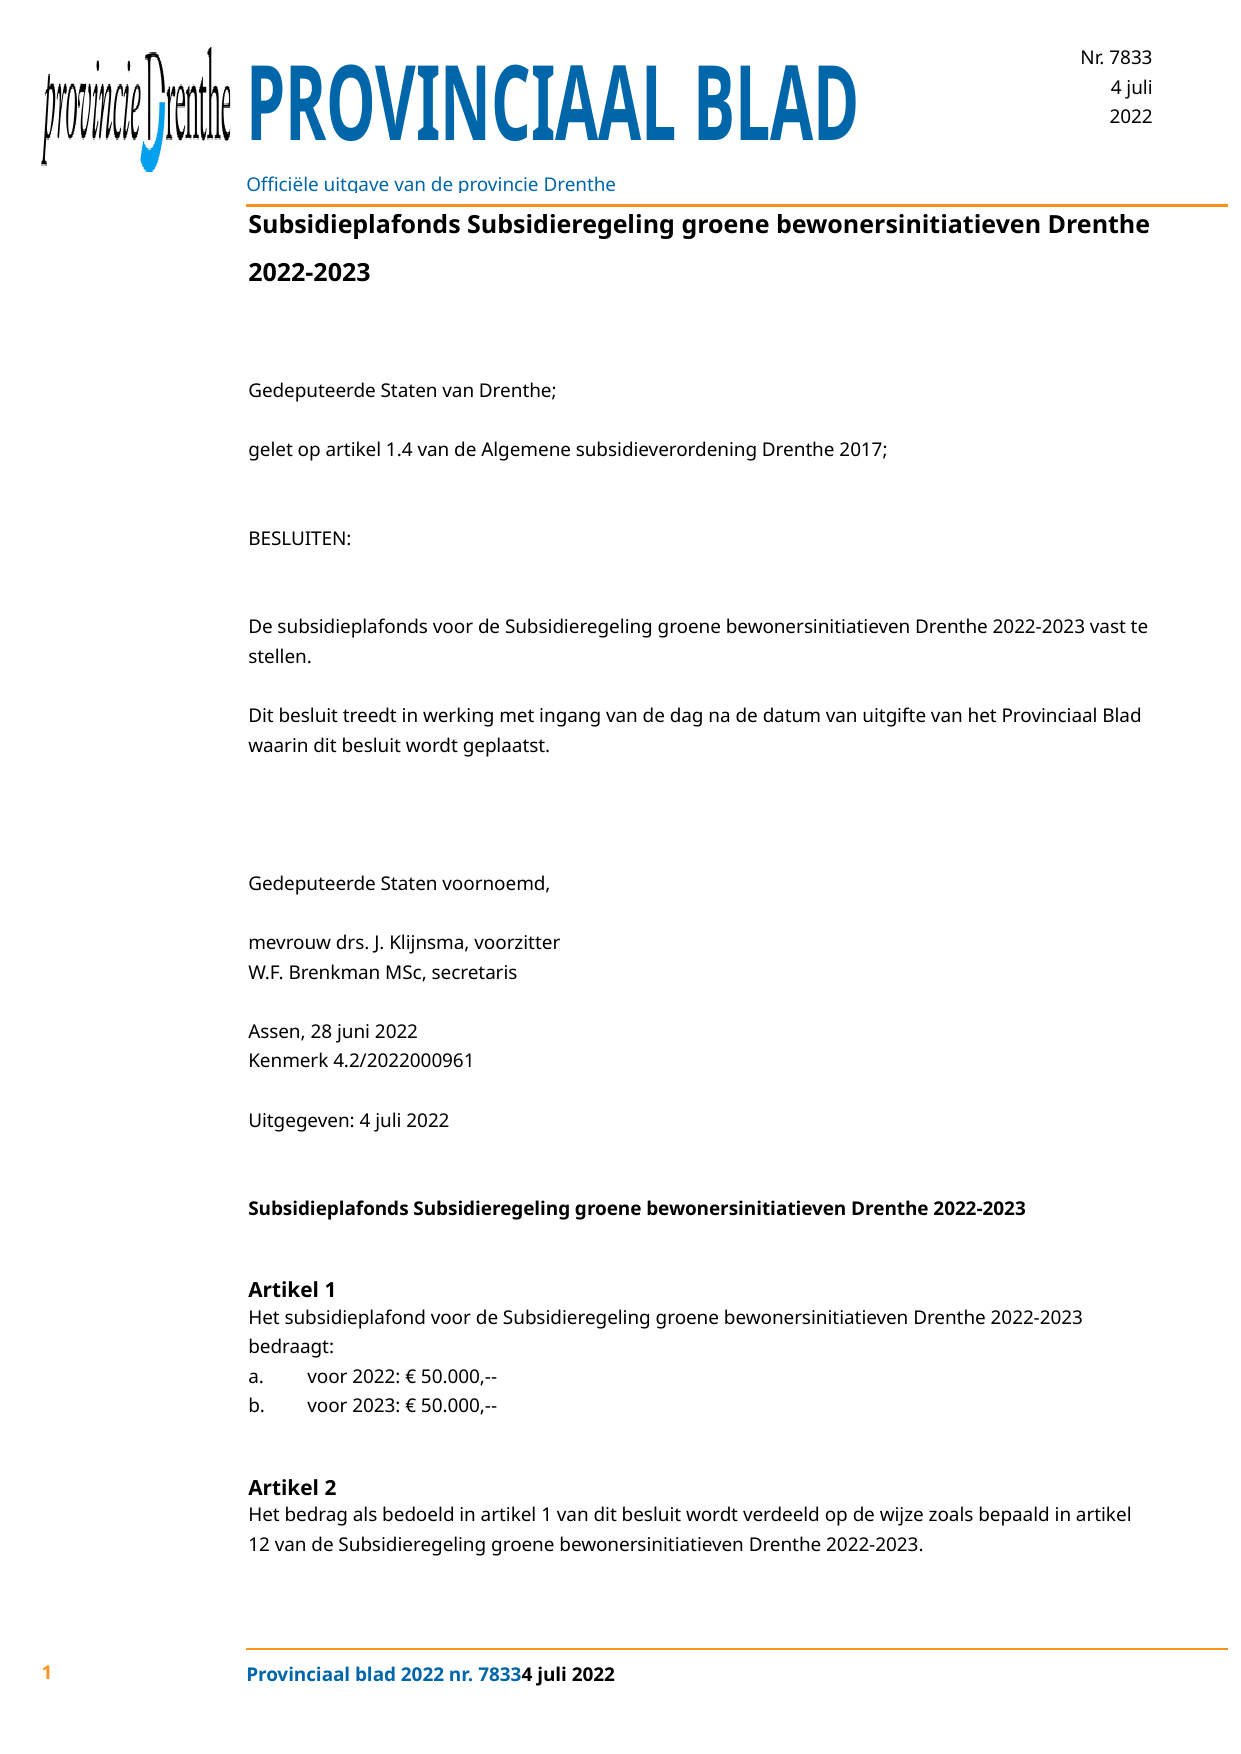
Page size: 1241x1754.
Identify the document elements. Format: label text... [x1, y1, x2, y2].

list voor 2023: € 50.000,-- [248, 1393, 1152, 1418]
text Dit besluit treedt in werking met ingang van de dag na de datum van uitgifte van het Provinciaal Blad waarin dit besluit wordt geplaatst. [248, 702, 1152, 758]
text Gedeputeerde Staten van Drenthe; [248, 377, 1152, 403]
text Het subsidieplafond voor de Subsidieregeling groene bewonersinitiatieven Drenthe 2022-2023 bedraagt: [248, 1304, 1152, 1359]
text Assen, 28 juni 2022 [248, 1018, 1152, 1044]
picture [41, 47, 231, 172]
text mevrouw drs. J. Klijnsma, voorzitter [248, 929, 1152, 955]
text Artikel 2 [248, 1473, 1152, 1501]
text Uitgegeven: 4 juli 2022 [248, 1107, 1152, 1132]
text Gedeputeerde Staten voornoemd, [248, 870, 1152, 896]
text Subsidieplafonds Subsidieregeling groene bewonersinitiatieven Drenthe 2022-2023 [248, 207, 1152, 288]
text Kenmerk 4.2/2022000961 [248, 1048, 1152, 1073]
text W.F. Brenkman MSc, secretaris [248, 959, 1152, 984]
text Subsidieplafonds Subsidieregeling groene bewonersinitiatieven Drenthe 2022-2023 [248, 1196, 1152, 1221]
text BESLUITEN: [248, 525, 1152, 551]
text Artikel 1 [248, 1276, 1152, 1304]
text De subsidieplafonds voor de Subsidieregeling groene bewonersinitiatieven Drenthe 2022-2023 vast te stellen. [248, 614, 1152, 669]
text gelet op artikel 1.4 van de Algemene subsidieverordening Drenthe 2017; [248, 436, 1152, 462]
list voor 2022: € 50.000,-- [248, 1363, 1152, 1389]
text Het bedrag als bedoeld in artikel 1 van dit besluit wordt verdeeld op de wijze zoals bepaald in artikel 12 van de Subsidieregeling groene bewonersinitiatieven Drenthe 2022-2023. [248, 1501, 1152, 1556]
